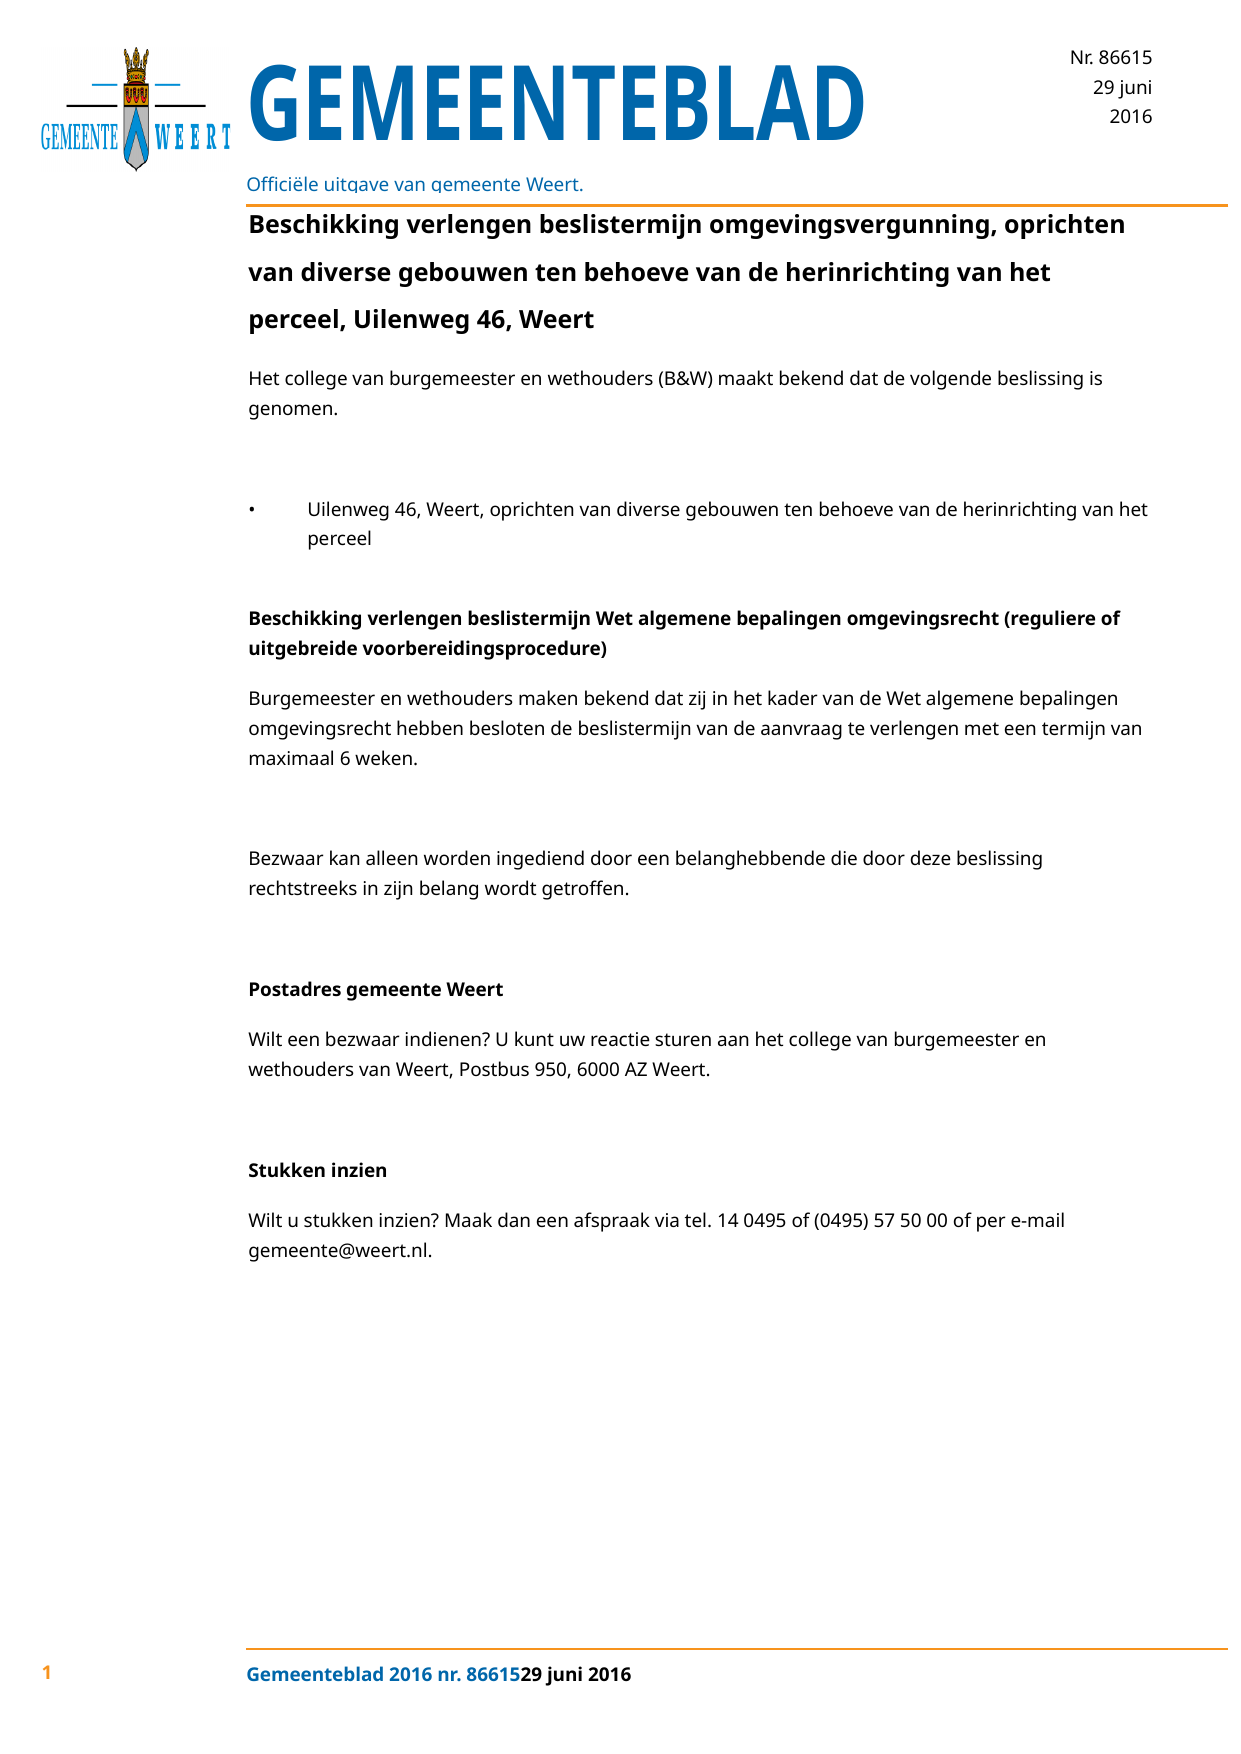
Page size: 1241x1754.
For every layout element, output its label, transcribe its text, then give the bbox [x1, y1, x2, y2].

text Wilt een bezwaar indienen? U kunt uw reactie sturen aan het college van burgemeester en wethouders van Weert, Postbus 950, 6000 AZ Weert. [248, 1026, 1152, 1082]
text Beschikking verlengen beslistermijn omgevingsvergunning, oprichten van diverse gebouwen ten behoeve van de herinrichting van het perceel, Uilenweg 46, Weert [248, 207, 1152, 336]
text Het college van burgemeester en wethouders (B&W) maakt bekend dat de volgende beslissing is genomen. [248, 366, 1152, 421]
text Beschikking verlengen beslistermijn Wet algemene bepalingen omgevingsrecht (reguliere of uitgebreide voorbereidingsprocedure) [248, 606, 1152, 661]
text Burgemeester en wethouders maken bekend dat zij in het kader van de Wet algemene bepalingen omgevingsrecht hebben besloten de beslistermijn van de aanvraag te verlengen met een termijn van maximaal 6 weken. [248, 686, 1152, 770]
text Wilt u stukken inzien? Maak dan een afspraak via tel. 14 0495 of (0495) 57 50 00 of per e-mail gemeente@weert.nl. [248, 1207, 1152, 1262]
list Uilenweg 46, Weert, oprichten van diverse gebouwen ten behoeve van de herinrichting van het perceel [248, 496, 1152, 551]
picture [41, 47, 231, 172]
text Bezwaar kan alleen worden ingediend door een belanghebbende die door deze beslissing rechtstreeks in zijn belang wordt getroffen. [248, 846, 1152, 901]
text Stukken inzien [248, 1157, 1152, 1182]
text Postadres gemeente Weert [248, 976, 1152, 1002]
